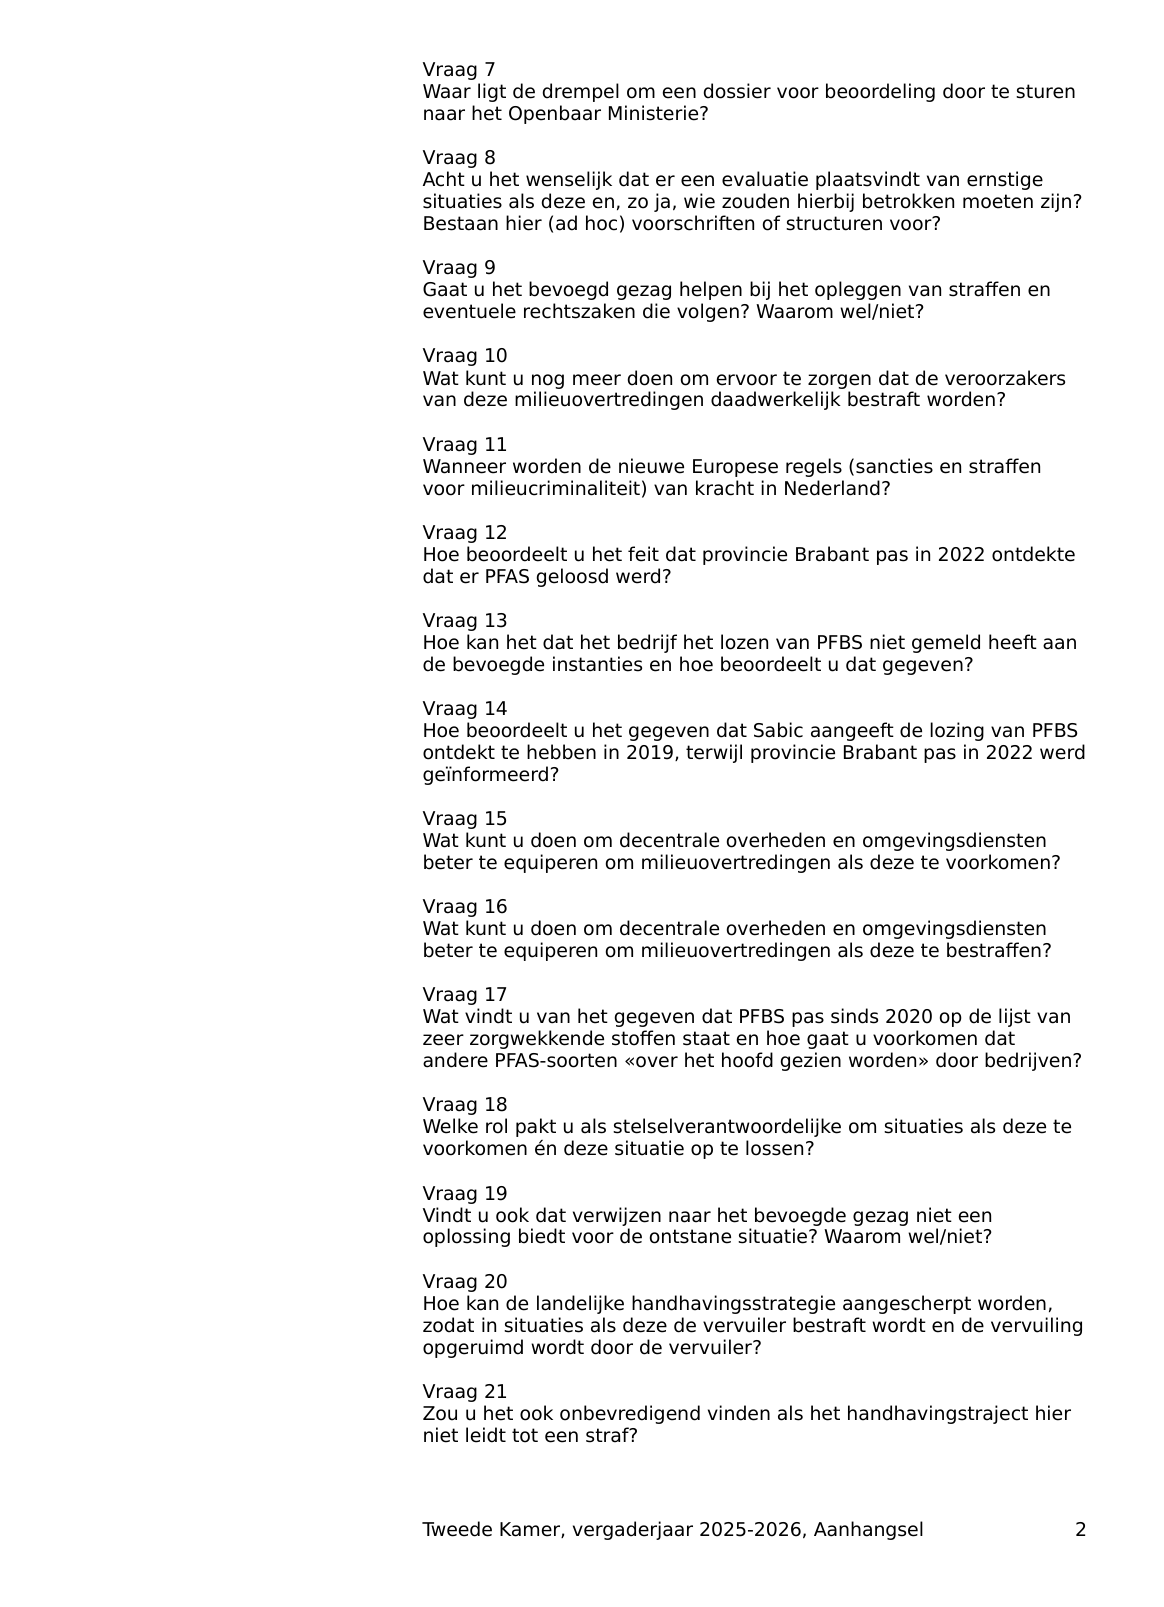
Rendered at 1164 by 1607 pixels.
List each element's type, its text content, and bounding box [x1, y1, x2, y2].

text Gaat u het bevoegd gezag helpen bij het opleggen van straffen en eventuele rechtszaken die volgen? Waarom wel/niet? [422, 279, 1087, 323]
text Wat kunt u nog meer doen om ervoor te zorgen dat de veroorzakers van deze milieuovertredingen daadwerkelijk bestraft worden? [422, 367, 1087, 411]
text Vraag 17 [422, 984, 1087, 1006]
text Wat kunt u doen om decentrale overheden en omgevingsdiensten beter te equiperen om milieuovertredingen als deze te bestraffen? [422, 918, 1087, 962]
text Vraag 19 [422, 1182, 1087, 1204]
text Hoe kan de landelijke handhavingsstrategie aangescherpt worden, zodat in situaties als deze de vervuiler bestraft wordt en de vervuiling opgeruimd wordt door de vervuiler? [422, 1293, 1087, 1358]
text Vraag 14 [422, 698, 1087, 720]
text Vraag 13 [422, 610, 1087, 632]
text Vraag 10 [422, 345, 1087, 367]
text Waar ligt de drempel om een dossier voor beoordeling door te sturen naar het Openbaar Ministerie? [422, 81, 1087, 125]
text Vraag 7 [422, 59, 1087, 81]
text Vraag 20 [422, 1271, 1087, 1293]
text Vindt u ook dat verwijzen naar het bevoegde gezag niet een oplossing biedt voor de ontstane situatie? Waarom wel/niet? [422, 1204, 1087, 1248]
text Vraag 11 [422, 433, 1087, 456]
text Vraag 15 [422, 808, 1087, 830]
text Vraag 12 [422, 522, 1087, 544]
text Vraag 8 [422, 147, 1087, 169]
text Hoe beoordeelt u het gegeven dat Sabic aangeeft de lozing van PFBS ontdekt te hebben in 2019, terwijl provincie Brabant pas in 2022 werd geïnformeerd? [422, 720, 1087, 786]
text Welke rol pakt u als stelselverantwoordelijke om situaties als deze te voorkomen én deze situatie op te lossen? [422, 1116, 1087, 1160]
text Vraag 18 [422, 1094, 1087, 1116]
text Zou u het ook onbevredigend vinden als het handhavingstraject hier niet leidt tot een straf? [422, 1403, 1087, 1447]
text Wat kunt u doen om decentrale overheden en omgevingsdiensten beter te equiperen om milieuovertredingen als deze te voorkomen? [422, 830, 1087, 874]
text Vraag 16 [422, 896, 1087, 918]
text Wat vindt u van het gegeven dat PFBS pas sinds 2020 op de lijst van zeer zorgwekkende stoffen staat en hoe gaat u voorkomen dat andere PFAS-soorten «over het hoofd gezien worden» door bedrijven? [422, 1006, 1087, 1072]
text Acht u het wenselijk dat er een evaluatie plaatsvindt van ernstige situaties als deze en, zo ja, wie zouden hierbij betrokken moeten zijn? Bestaan hier (ad hoc) voorschriften of structuren voor? [422, 169, 1087, 235]
text Hoe beoordeelt u het feit dat provincie Brabant pas in 2022 ontdekte dat er PFAS geloosd werd? [422, 544, 1087, 588]
text Vraag 21 [422, 1381, 1087, 1403]
text Hoe kan het dat het bedrijf het lozen van PFBS niet gemeld heeft aan de bevoegde instanties en hoe beoordeelt u dat gegeven? [422, 632, 1087, 676]
text Wanneer worden de nieuwe Europese regels (sancties en straffen voor milieucriminaliteit) van kracht in Nederland? [422, 456, 1087, 499]
text Vraag 9 [422, 257, 1087, 279]
